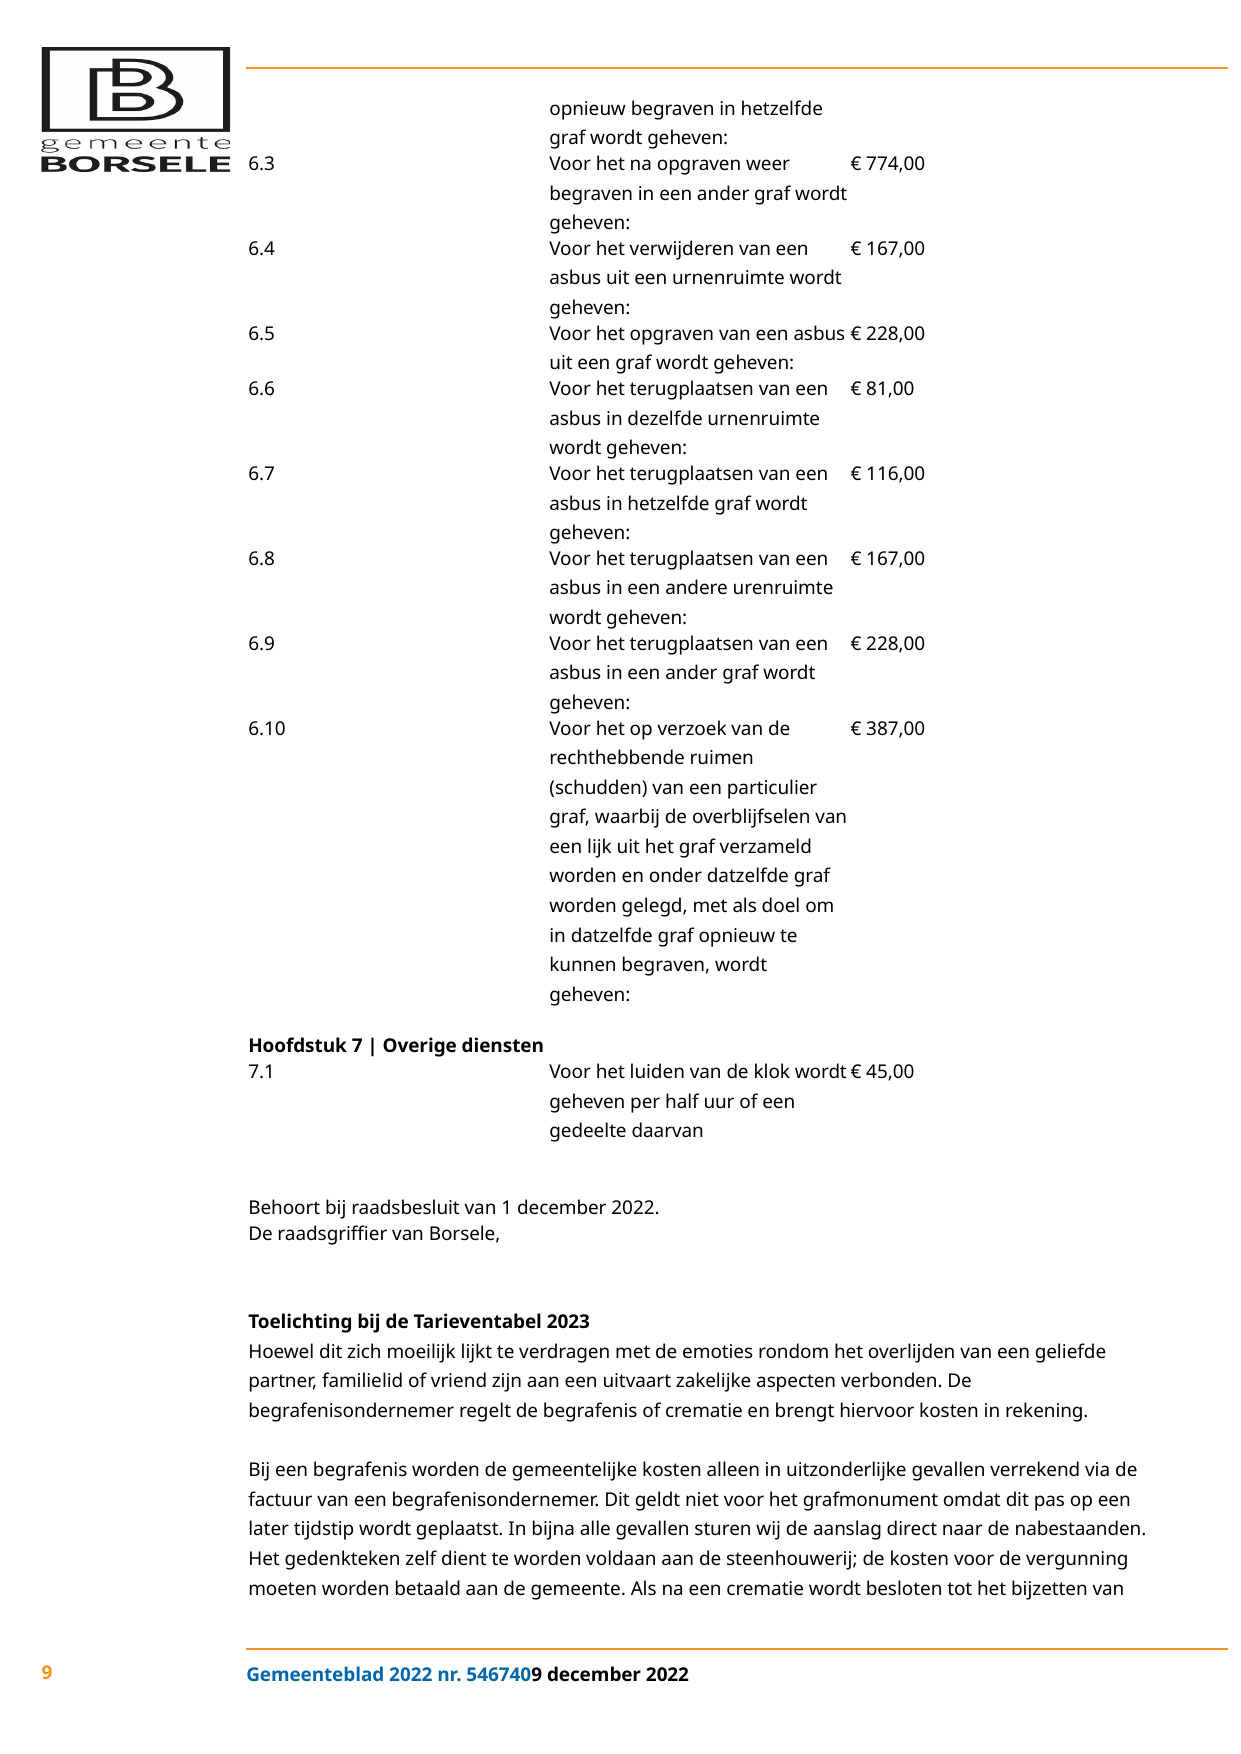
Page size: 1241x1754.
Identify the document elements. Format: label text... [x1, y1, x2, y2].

table_cell 6.9 [248, 630, 549, 715]
table_cell [850, 1033, 1152, 1058]
table_cell [549, 1169, 850, 1194]
table_cell 6.7 [248, 460, 549, 545]
table_cell [248, 1007, 549, 1032]
table_cell [549, 1007, 850, 1032]
table_cell [850, 1195, 1152, 1220]
table_cell Voor het luiden van de klok wordt geheven per half uur of een gedeelte daarvan [549, 1058, 850, 1143]
table_cell Voor het terugplaatsen van een asbus in dezelfde urnenruimte wordt geheven: [549, 375, 850, 460]
table_cell 6.8 [248, 545, 549, 630]
table_cell [248, 95, 549, 150]
table_cell [549, 1143, 850, 1169]
table_cell Voor het op verzoek van de rechthebbende ruimen (schudden) van een particulier graf, waarbij de overblijfselen van een lijk uit het graf verzameld worden en onder datzelfde graf worden gelegd, met als doel om in datzelfde graf opnieuw te kunnen begraven, wordt geheven: [549, 715, 850, 1007]
table_cell € 167,00 [850, 235, 1152, 320]
table_cell € 228,00 [850, 320, 1152, 375]
table_cell Voor het na opgraven weer begraven in een ander graf wordt geheven: [549, 150, 850, 235]
text Hoewel dit zich moeilijk lijkt te verdragen met de emoties rondom het overlijden van een geliefde partner, familielid of vriend zijn aan een uitvaart zakelijke aspecten verbonden. De begrafenisondernemer regelt de begrafenis of crematie en brengt hiervoor kosten in rekening. [248, 1338, 1152, 1423]
table_cell € 81,00 [850, 375, 1152, 460]
table_cell € 228,00 [850, 630, 1152, 715]
table_cell 6.5 [248, 320, 549, 375]
table_cell Voor het terugplaatsen van een asbus in hetzelfde graf wordt geheven: [549, 460, 850, 545]
table_cell € 774,00 [850, 150, 1152, 235]
table_cell Hoofdstuk 7 | Overige diensten [248, 1033, 850, 1058]
text Bij een begrafenis worden de gemeentelijke kosten alleen in uitzonderlijke gevallen verrekend via de factuur van een begrafenisondernemer. Dit geldt niet voor het grafmonument omdat dit pas op een later tijdstip wordt geplaatst. In bijna alle gevallen sturen wij de aanslag direct naar de nabestaanden. Het gedenkteken zelf dient te worden voldaan aan de steenhouwerij; de kosten voor de vergunning moeten worden betaald aan de gemeente. Als na een crematie wordt besloten tot het bijzetten van [248, 1456, 1152, 1600]
table_cell € 167,00 [850, 545, 1152, 630]
table_cell [850, 95, 1152, 150]
table_cell Voor het verwijderen van een asbus uit een urnenruimte wordt geheven: [549, 235, 850, 320]
table_cell [850, 1169, 1152, 1194]
table_cell 6.4 [248, 235, 549, 320]
text Toelichting bij de Tarieventabel 2023 [248, 1308, 1152, 1334]
table_cell [850, 1220, 1152, 1246]
picture [41, 47, 231, 172]
table_cell € 387,00 [850, 715, 1152, 1007]
table_cell [248, 1169, 549, 1194]
table_cell 6.6 [248, 375, 549, 460]
table_cell [850, 1007, 1152, 1032]
table_cell 6.3 [248, 150, 549, 235]
table_cell De raadsgriffier van Borsele, [248, 1220, 850, 1246]
table_cell € 116,00 [850, 460, 1152, 545]
table_cell Behoort bij raadsbesluit van 1 december 2022. [248, 1195, 850, 1220]
table_cell [850, 1143, 1152, 1169]
table_cell [248, 1143, 549, 1169]
table_cell Voor het terugplaatsen van een asbus in een ander graf wordt geheven: [549, 630, 850, 715]
table_cell Voor het terugplaatsen van een asbus in een andere urenruimte wordt geheven: [549, 545, 850, 630]
table_cell Voor het opgraven van een asbus uit een graf wordt geheven: [549, 320, 850, 375]
table_cell 6.10 [248, 715, 549, 1007]
table_cell € 45,00 [850, 1058, 1152, 1143]
table_cell 7.1 [248, 1058, 549, 1143]
table_cell opnieuw begraven in hetzelfde graf wordt geheven: [549, 95, 850, 150]
